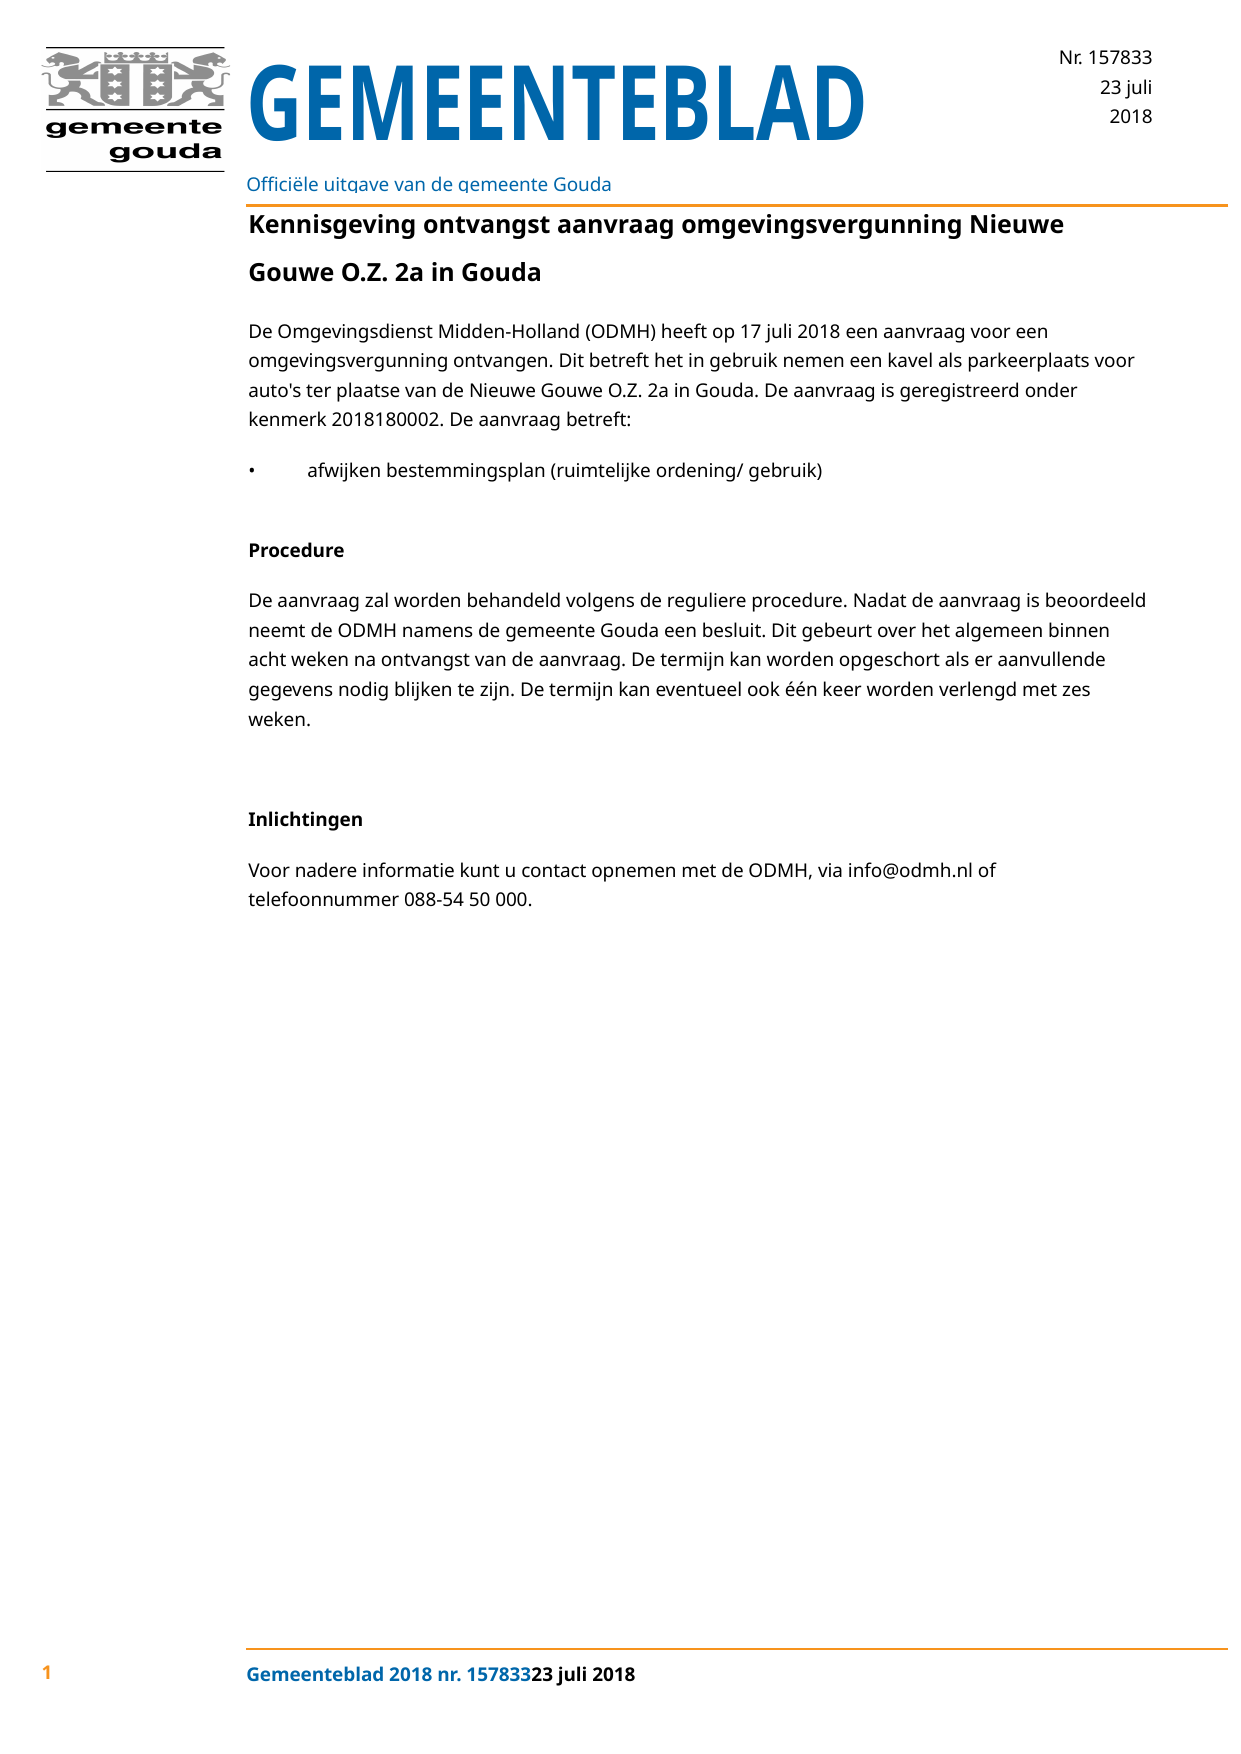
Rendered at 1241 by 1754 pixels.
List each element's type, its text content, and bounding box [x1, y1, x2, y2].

text Kennisgeving ontvangst aanvraag omgevingsvergunning Nieuwe Gouwe O.Z. 2a in Gouda [248, 207, 1152, 288]
text Voor nadere informatie kunt u contact opnemen met de ODMH, via info@odmh.nl of telefoonnummer 088-54 50 000. [248, 857, 1152, 912]
picture [41, 47, 231, 172]
text Procedure [248, 537, 1152, 563]
text De Omgevingsdienst Midden-Holland (ODMH) heeft op 17 juli 2018 een aanvraag voor een omgevingsvergunning ontvangen. Dit betreft het in gebruik nemen een kavel als parkeerplaats voor auto's ter plaatse van de Nieuwe Gouwe O.Z. 2a in Gouda. De aanvraag is geregistreerd onder kenmerk 2018180002. De aanvraag betreft: [248, 318, 1152, 432]
text Inlichtingen [248, 807, 1152, 832]
list afwijken bestemmingsplan (ruimtelijke ordening/ gebruik) [248, 457, 1152, 483]
text De aanvraag zal worden behandeld volgens de reguliere procedure. Nadat de aanvraag is beoordeeld neemt de ODMH namens de gemeente Gouda een besluit. Dit gebeurt over het algemeen binnen acht weken na ontvangst van de aanvraag. De termijn kan worden opgeschort als er aanvullende gegevens nodig blijken te zijn. De termijn kan eventueel ook één keer worden verlengd met zes weken. [248, 587, 1152, 732]
